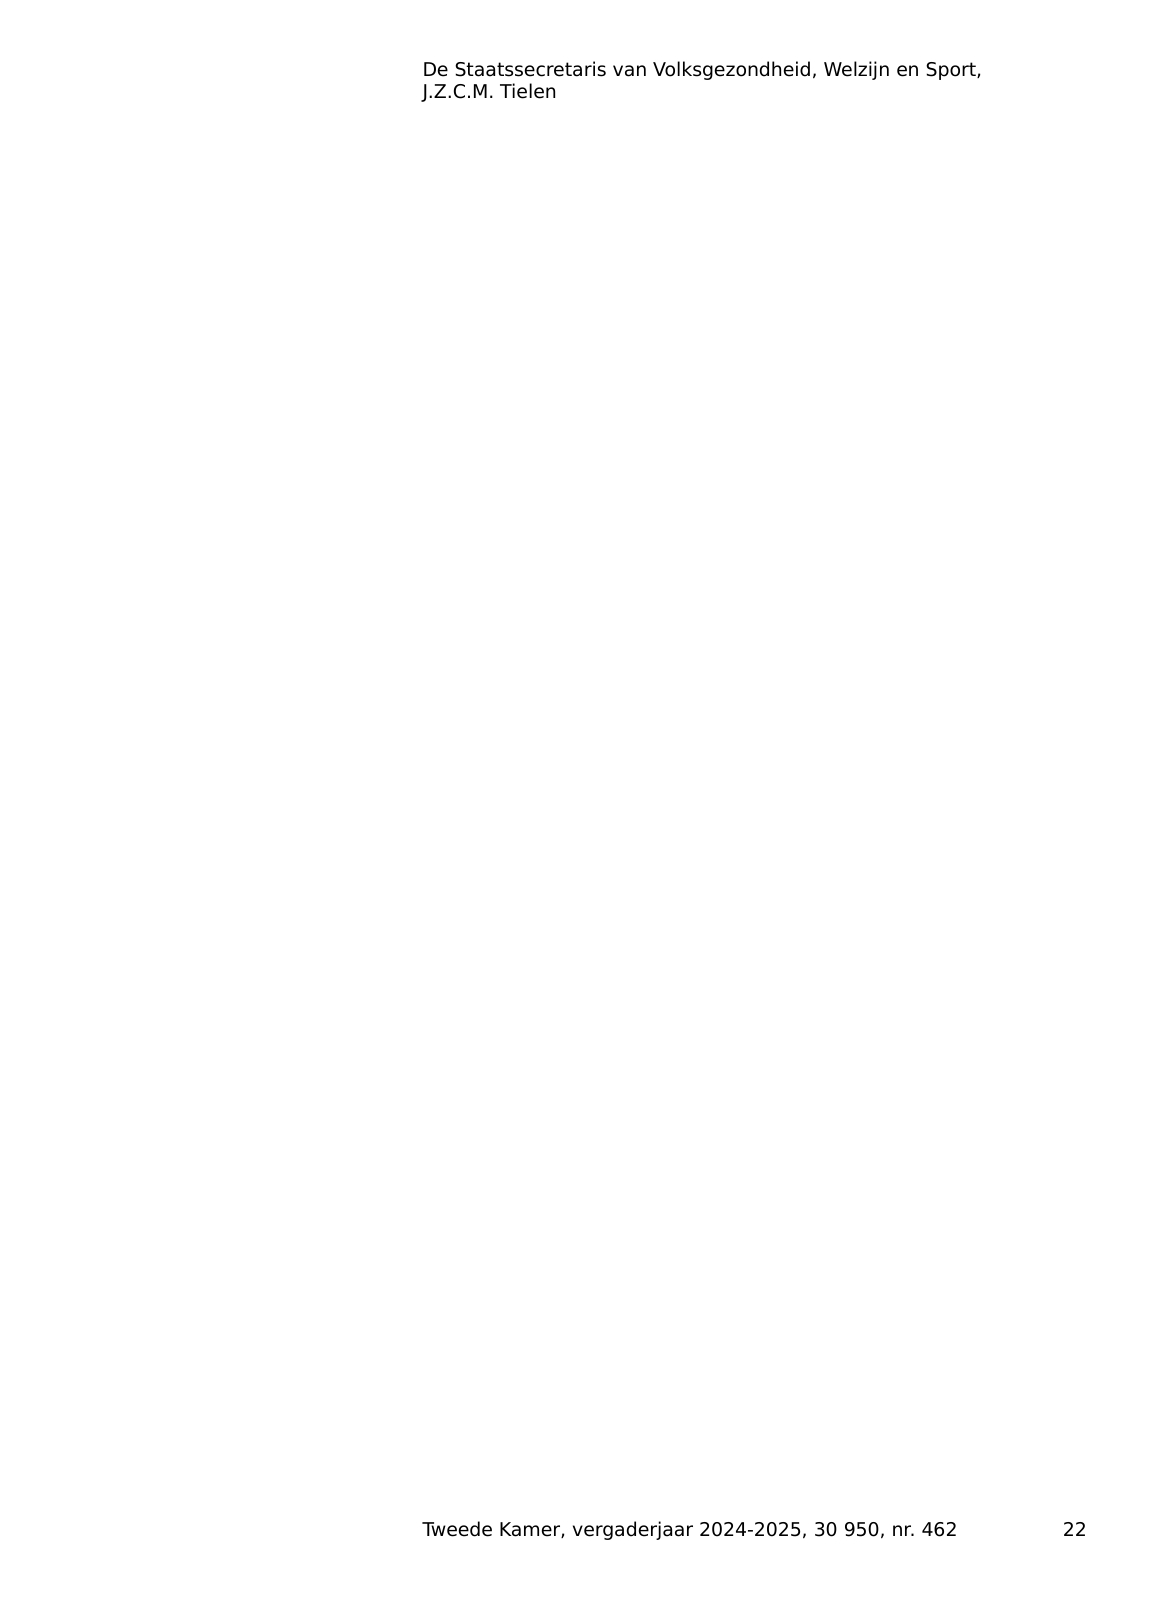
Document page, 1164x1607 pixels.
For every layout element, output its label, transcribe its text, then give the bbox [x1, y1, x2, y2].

text De Staatssecretaris van Volksgezondheid, Welzijn en Sport, J.Z.C.M. Tielen [422, 59, 1087, 103]
